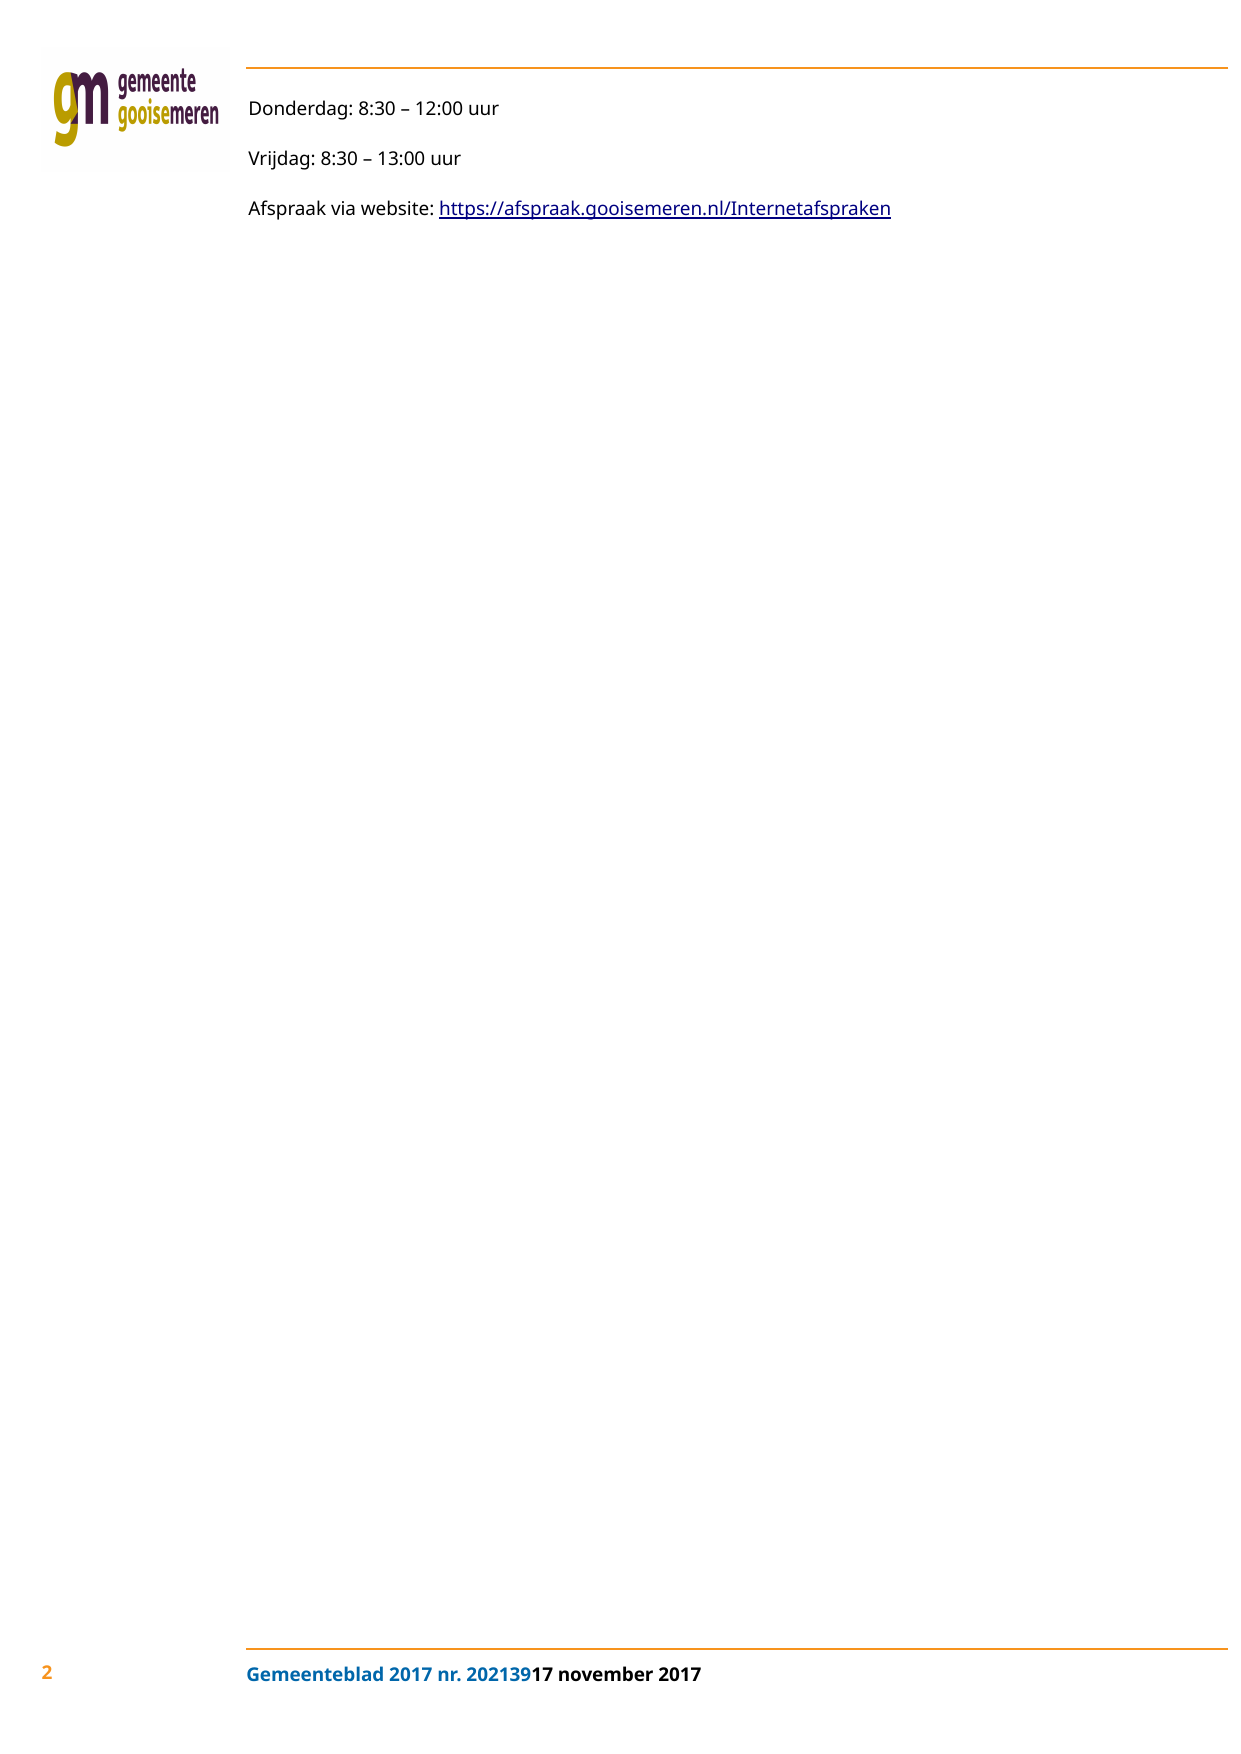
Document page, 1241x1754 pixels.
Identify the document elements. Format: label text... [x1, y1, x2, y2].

picture [41, 47, 231, 172]
text Vrijdag: 8:30 – 13:00 uur [248, 145, 1152, 171]
text Afspraak via website: https://afspraak.gooisemeren.nl/Internetafspraken [248, 196, 1152, 221]
text Donderdag: 8:30 – 12:00 uur [248, 95, 1152, 121]
